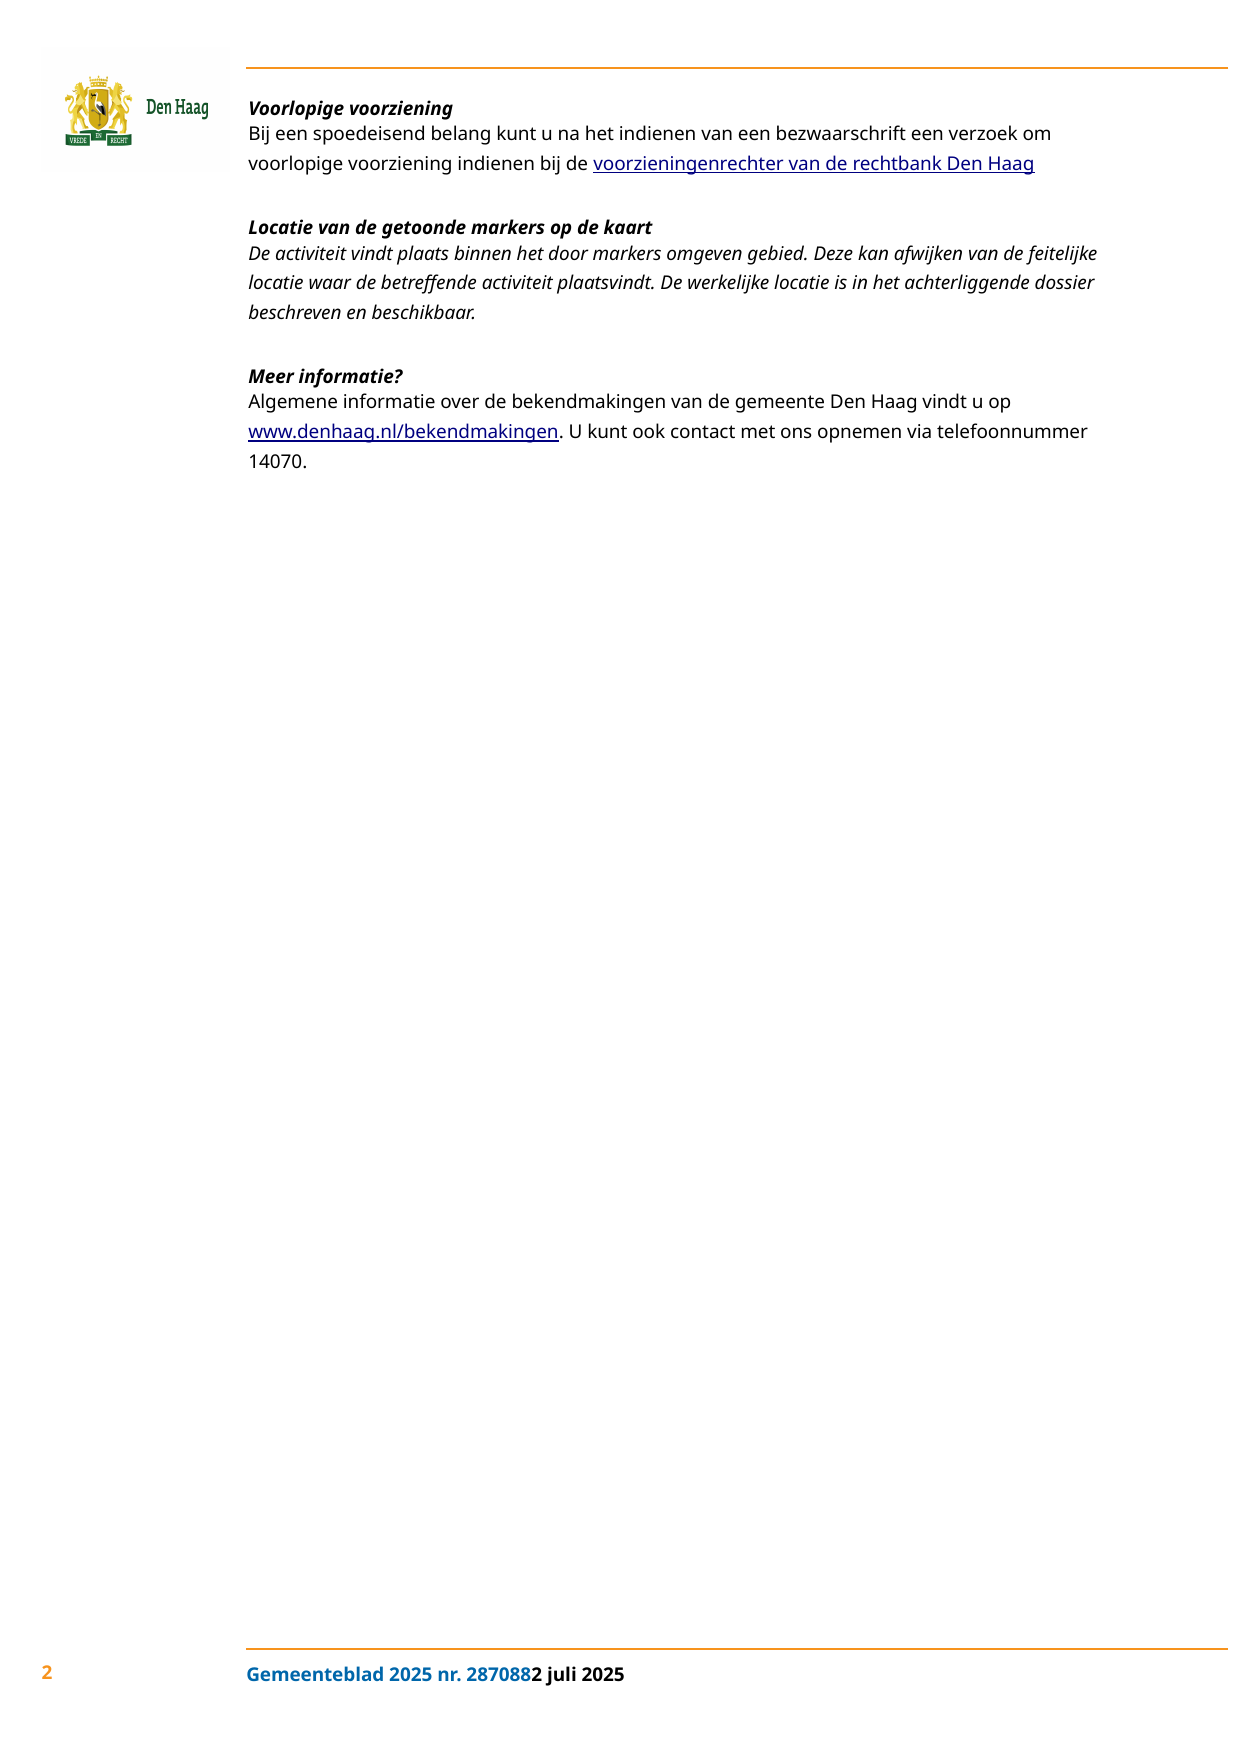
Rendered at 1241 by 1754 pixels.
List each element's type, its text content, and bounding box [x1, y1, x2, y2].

text Voorlopige voorziening [248, 95, 1152, 121]
text Bij een spoedeisend belang kunt u na het indienen van een bezwaarschrift een verzoek om voorlopige voorziening indienen bij de voorzieningenrechter van de rechtbank Den Haag [248, 121, 1152, 176]
text Meer informatie? [248, 363, 1152, 389]
text De activiteit vindt plaats binnen het door markers omgeven gebied. Deze kan afwijken van de feitelijke locatie waar de betreffende activiteit plaatsvindt. De werkelijke locatie is in het achterliggende dossier beschreven en beschikbaar. [248, 240, 1152, 325]
text Locatie van de getoonde markers op de kaart [248, 214, 1152, 240]
picture [41, 47, 231, 172]
text Algemene informatie over de bekendmakingen van de gemeente Den Haag vindt u op www.denhaag.nl/bekendmakingen. U kunt ook contact met ons opnemen via telefoonnummer 14070. [248, 389, 1152, 473]
